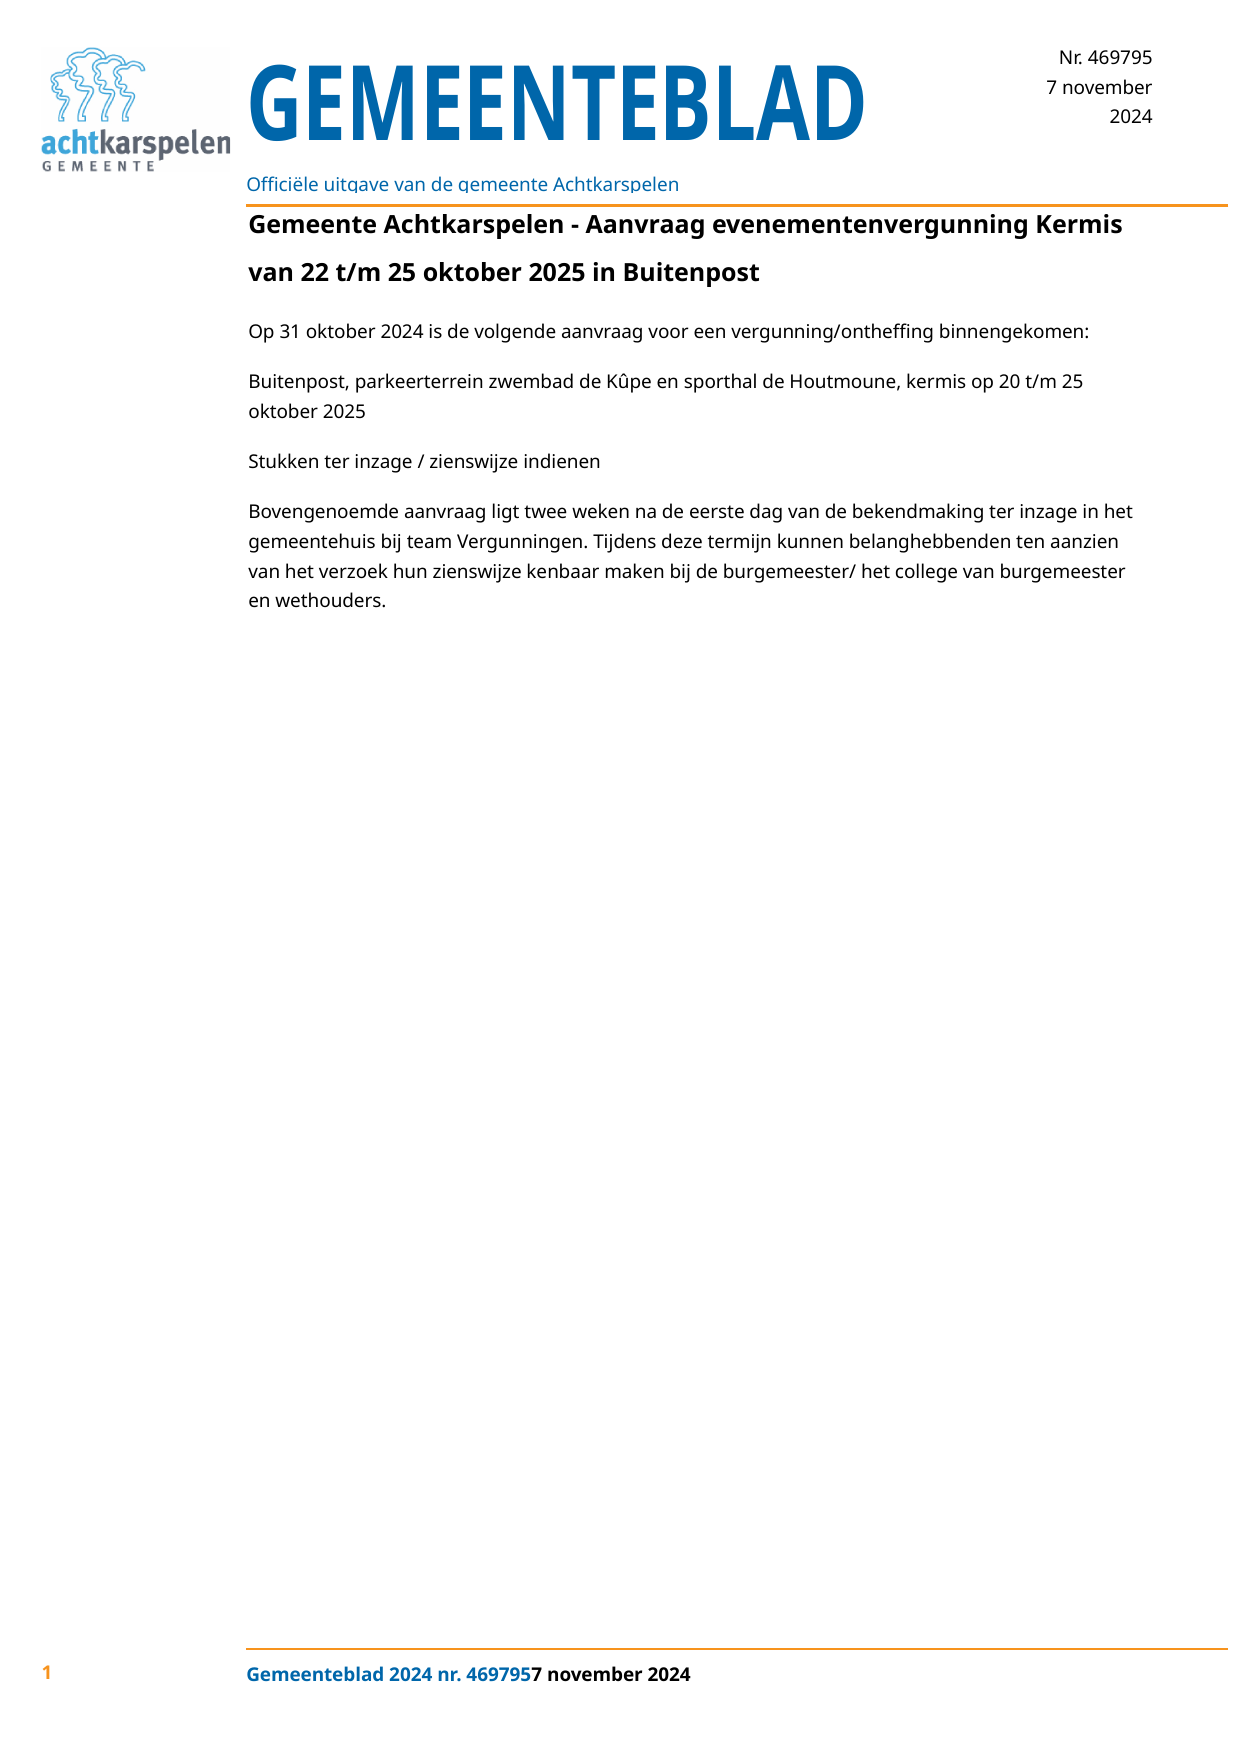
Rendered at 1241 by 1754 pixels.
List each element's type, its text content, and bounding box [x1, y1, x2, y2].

text Buitenpost, parkeerterrein zwembad de Kûpe en sporthal de Houtmoune, kermis op 20 t/m 25 oktober 2025 [248, 368, 1152, 424]
picture [41, 47, 231, 172]
text Op 31 oktober 2024 is de volgende aanvraag voor een vergunning/ontheffing binnengekomen: [248, 318, 1152, 344]
text Bovengenoemde aanvraag ligt twee weken na de eerste dag van de bekendmaking ter inzage in het gemeentehuis bij team Vergunningen. Tijdens deze termijn kunnen belanghebbenden ten aanzien van het verzoek hun zienswijze kenbaar maken bij de burgemeester/ het college van burgemeester en wethouders. [248, 499, 1152, 613]
text Stukken ter inzage / zienswijze indienen [248, 448, 1152, 474]
text Gemeente Achtkarspelen - Aanvraag evenementenvergunning Kermis van 22 t/m 25 oktober 2025 in Buitenpost [248, 207, 1152, 288]
